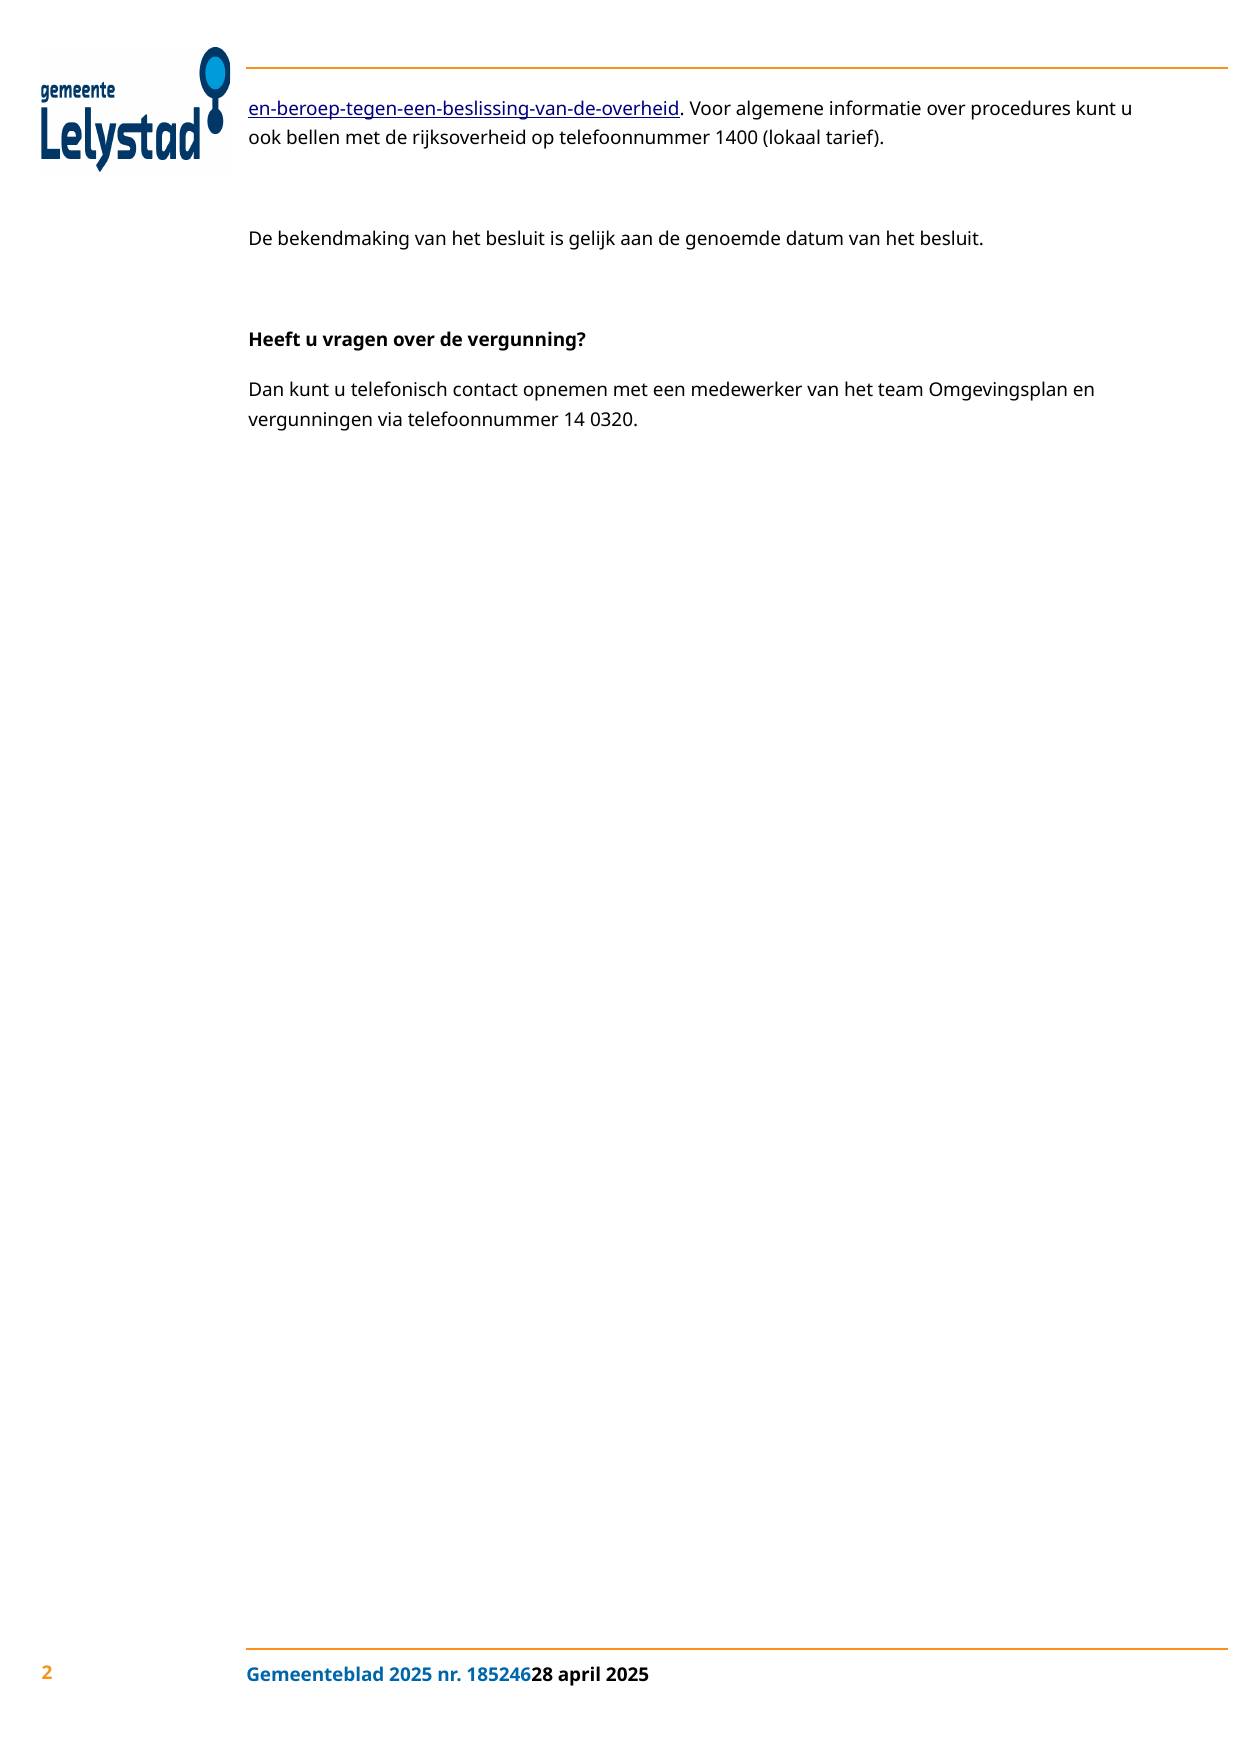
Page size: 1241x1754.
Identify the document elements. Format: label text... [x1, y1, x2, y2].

text Heeft u vragen over de vergunning? [248, 326, 1152, 352]
text en-beroep-tegen-een-beslissing-van-de-overheid. Voor algemene informatie over procedures kunt u ook bellen met de rijksoverheid op telefoonnummer 1400 (lokaal tarief). [248, 95, 1152, 150]
text Dan kunt u telefonisch contact opnemen met een medewerker van het team Omgevingsplan en vergunningen via telefoonnummer 14 0320. [248, 376, 1152, 432]
picture [41, 47, 231, 172]
text De bekendmaking van het besluit is gelijk aan de genoemde datum van het besluit. [248, 225, 1152, 251]
